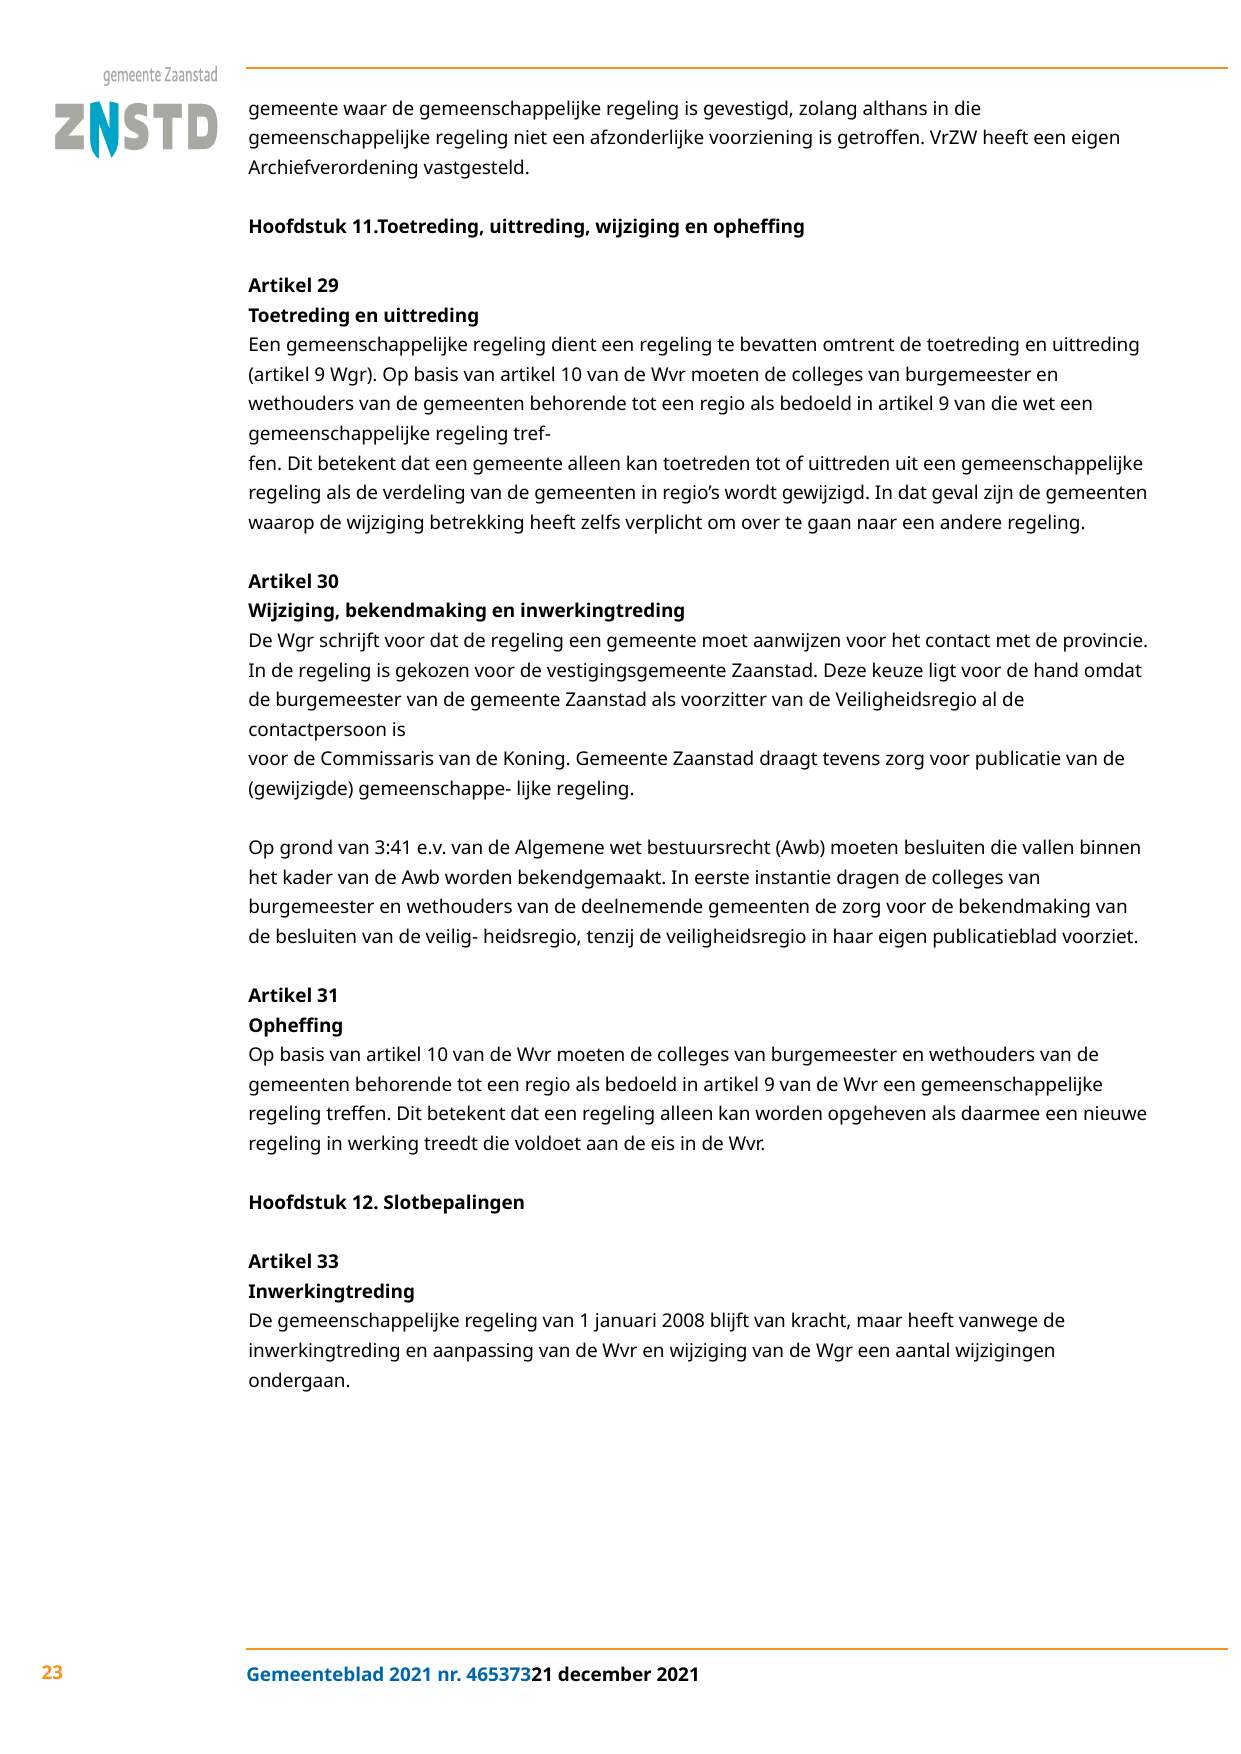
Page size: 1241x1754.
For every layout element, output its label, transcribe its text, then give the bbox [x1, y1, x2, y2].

text De Wgr schrijft voor dat de regeling een gemeente moet aanwijzen voor het contact met de provincie. In de regeling is gekozen voor de vestigingsgemeente Zaanstad. Deze keuze ligt voor de hand omdat de burgemeester van de gemeente Zaanstad als voorzitter van de Veiligheidsregio al de contactpersoon is [248, 627, 1152, 742]
text Wijziging, bekendmaking en inwerkingtreding [248, 598, 1152, 623]
text Opheffing [248, 1012, 1152, 1038]
text Artikel 33 [248, 1248, 1152, 1274]
text Op basis van artikel 10 van de Wvr moeten de colleges van burgemeester en wethouders van de gemeenten behorende tot een regio als bedoeld in artikel 9 van de Wvr een gemeenschappelijke regeling treffen. Dit betekent dat een regeling alleen kan worden opgeheven als daarmee een nieuwe regeling in werking treedt die voldoet aan de eis in de Wvr. [248, 1041, 1152, 1156]
text Toetreding en uittreding [248, 302, 1152, 328]
text Een gemeenschappelijke regeling dient een regeling te bevatten omtrent de toetreding en uittreding (artikel 9 Wgr). Op basis van artikel 10 van de Wvr moeten de colleges van burgemeester en wethouders van de gemeenten behorende tot een regio als bedoeld in artikel 9 van die wet een gemeenschappelijke regeling tref- [248, 331, 1152, 446]
text Op grond van 3:41 e.v. van de Algemene wet bestuursrecht (Awb) moeten besluiten die vallen binnen het kader van de Awb worden bekendgemaakt. In eerste instantie dragen de colleges van burgemeester en wethouders van de deelnemende gemeenten de zorg voor de bekendmaking van de besluiten van de veilig- heidsregio, tenzij de veiligheidsregio in haar eigen publicatieblad voorziet. [248, 834, 1152, 949]
text Artikel 29 [248, 272, 1152, 298]
text De gemeenschappelijke regeling van 1 januari 2008 blijft van kracht, maar heeft vanwege de inwerkingtreding en aanpassing van de Wvr en wijziging van de Wgr een aantal wijzigingen ondergaan. [248, 1308, 1152, 1393]
text Hoofdstuk 12. Slotbepalingen [248, 1189, 1152, 1215]
text voor de Commissaris van de Koning. Gemeente Zaanstad draagt tevens zorg voor publicatie van de (gewijzigde) gemeenschappe- lijke regeling. [248, 746, 1152, 801]
text Hoofdstuk 11.Toetreding, uittreding, wijziging en opheffing [248, 213, 1152, 239]
text fen. Dit betekent dat een gemeente alleen kan toetreden tot of uittreden uit een gemeenschappelijke regeling als de verdeling van de gemeenten in regio’s wordt gewijzigd. In dat geval zijn de gemeenten waarop de wijziging betrekking heeft zelfs verplicht om over te gaan naar een andere regeling. [248, 450, 1152, 535]
text gemeente waar de gemeenschappelijke regeling is gevestigd, zolang althans in die gemeenschappelijke regeling niet een afzonderlijke voorziening is getroffen. VrZW heeft een eigen Archiefverordening vastgesteld. [248, 95, 1152, 180]
text Inwerkingtreding [248, 1278, 1152, 1304]
picture [41, 47, 231, 172]
text Artikel 31 [248, 982, 1152, 1008]
text Artikel 30 [248, 568, 1152, 594]
